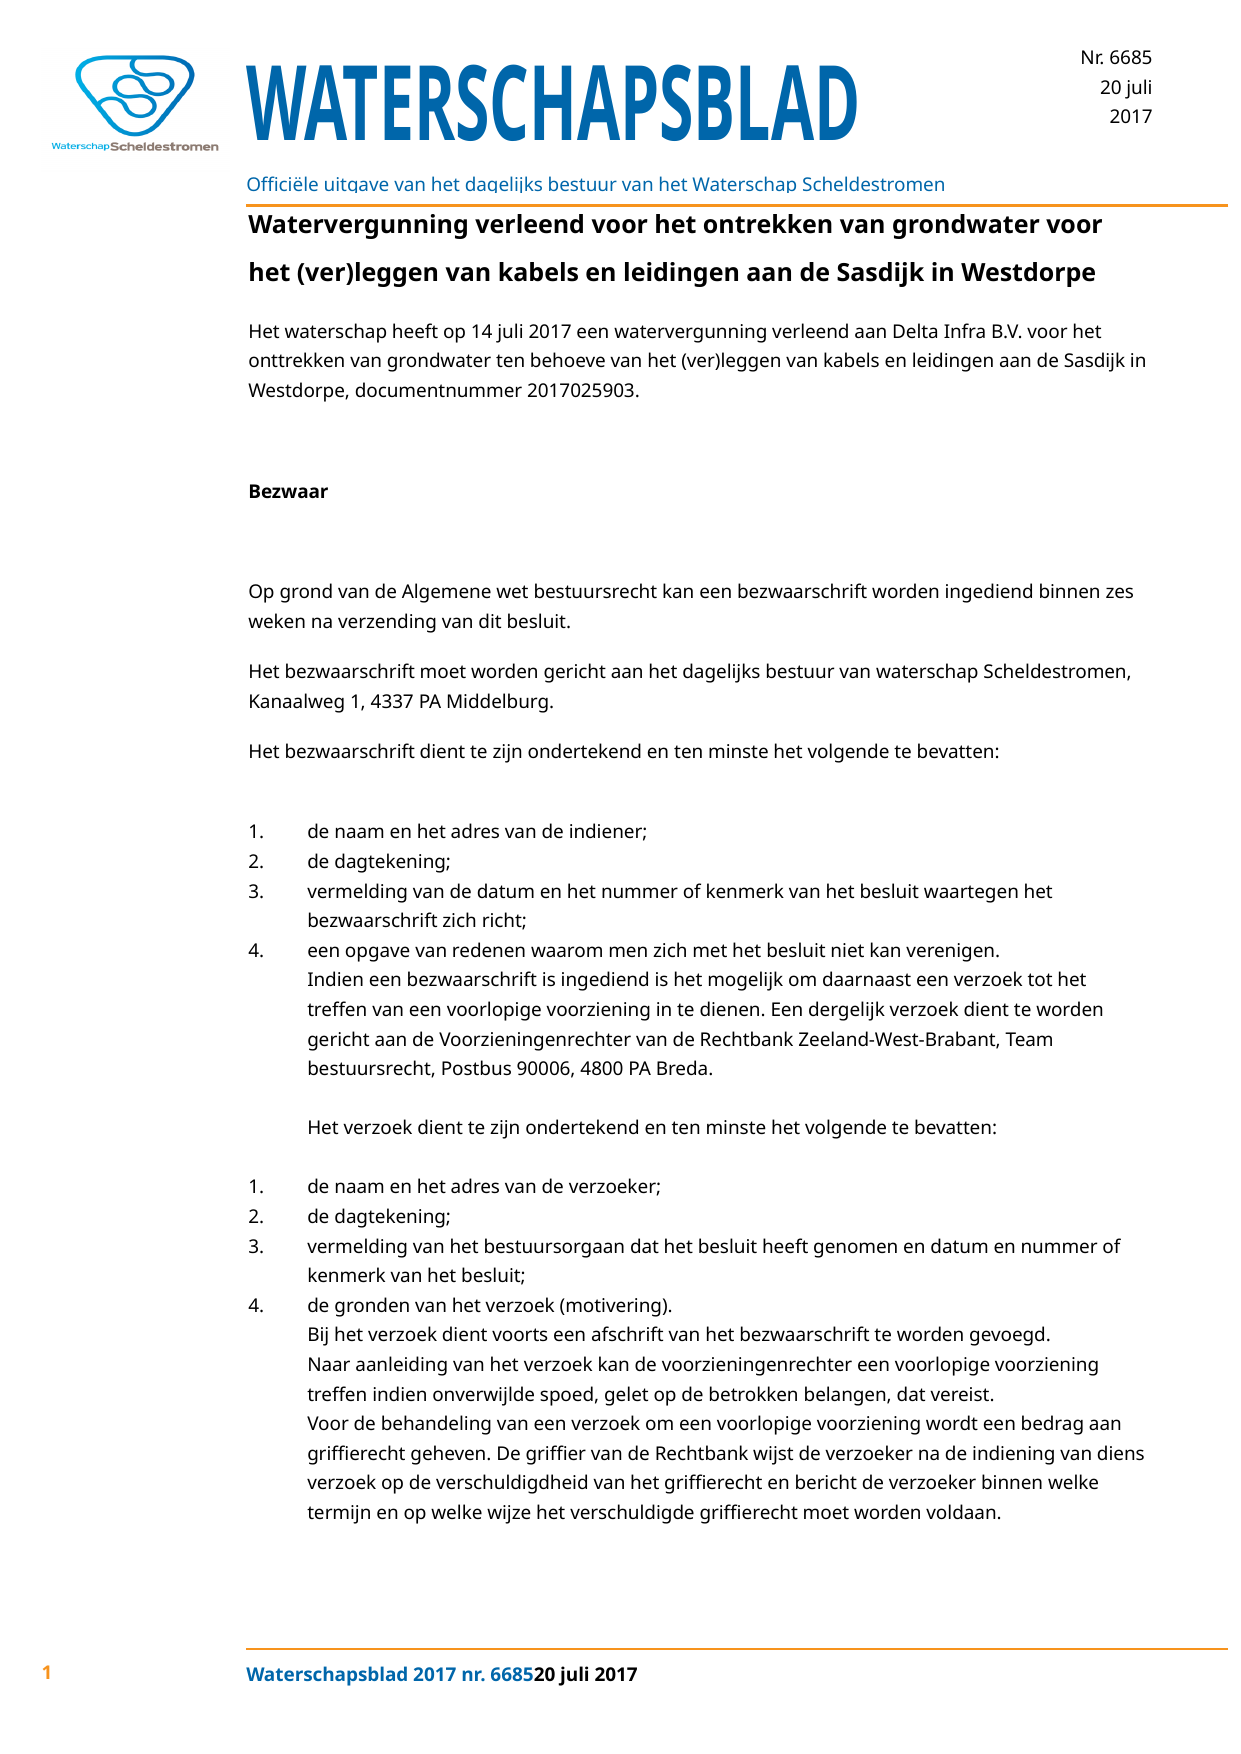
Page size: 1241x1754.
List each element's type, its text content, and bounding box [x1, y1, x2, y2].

list vermelding van het bestuursorgaan dat het besluit heeft genomen en datum en nummer of kenmerk van het besluit; [248, 1233, 1152, 1288]
list Naar aanleiding van het verzoek kan de voorzieningenrechter een voorlopige voorziening treffen indien onverwijlde spoed, gelet op de betrokken belangen, dat vereist. [248, 1351, 1152, 1407]
list de dagtekening; [248, 848, 1152, 874]
list de naam en het adres van de verzoeker; [248, 1174, 1152, 1199]
text Op grond van de Algemene wet bestuursrecht kan een bezwaarschrift worden ingediend binnen zes weken na verzending van dit besluit. [248, 579, 1152, 634]
text Watervergunning verleend voor het ontrekken van grondwater voor het (ver)leggen van kabels en leidingen aan de Sasdijk in Westdorpe [248, 207, 1152, 288]
list Bij het verzoek dient voorts een afschrift van het bezwaarschrift te worden gevoegd. [248, 1322, 1152, 1347]
text Bezwaar [248, 478, 1152, 504]
list een opgave van redenen waarom men zich met het besluit niet kan verenigen. [248, 937, 1152, 963]
text Het bezwaarschrift dient te zijn ondertekend en ten minste het volgende te bevatten: [248, 739, 1152, 764]
list vermelding van de datum en het nummer of kenmerk van het besluit waartegen het bezwaarschrift zich richt; [248, 878, 1152, 933]
list de dagtekening; [248, 1203, 1152, 1229]
list de gronden van het verzoek (motivering). [248, 1292, 1152, 1318]
list Het verzoek dient te zijn ondertekend en ten minste het volgende te bevatten: [248, 1114, 1152, 1140]
text Het waterschap heeft op 14 juli 2017 een watervergunning verleend aan Delta Infra B.V. voor het onttrekken van grondwater ten behoeve van het (ver)leggen van kabels en leidingen aan de Sasdijk in Westdorpe, documentnummer 2017025903. [248, 318, 1152, 403]
list Voor de behandeling van een verzoek om een voorlopige voorziening wordt een bedrag aan griffierecht geheven. De griffier van de Rechtbank wijst de verzoeker na de indiening van diens verzoek op de verschuldigdheid van het griffierecht en bericht de verzoeker binnen welke termijn en op welke wijze het verschuldigde griffierecht moet worden voldaan. [248, 1410, 1152, 1525]
list Indien een bezwaarschrift is ingediend is het mogelijk om daarnaast een verzoek tot het treffen van een voorlopige voorziening in te dienen. Een dergelijk verzoek dient te worden gericht aan de Voorzieningenrechter van de Rechtbank Zeeland-West-Brabant, Team bestuursrecht, Postbus 90006, 4800 PA Breda. [248, 967, 1152, 1081]
list de naam en het adres van de indiener; [248, 819, 1152, 844]
picture [41, 47, 231, 172]
text Het bezwaarschrift moet worden gericht aan het dagelijks bestuur van waterschap Scheldestromen, Kanaalweg 1, 4337 PA Middelburg. [248, 659, 1152, 714]
